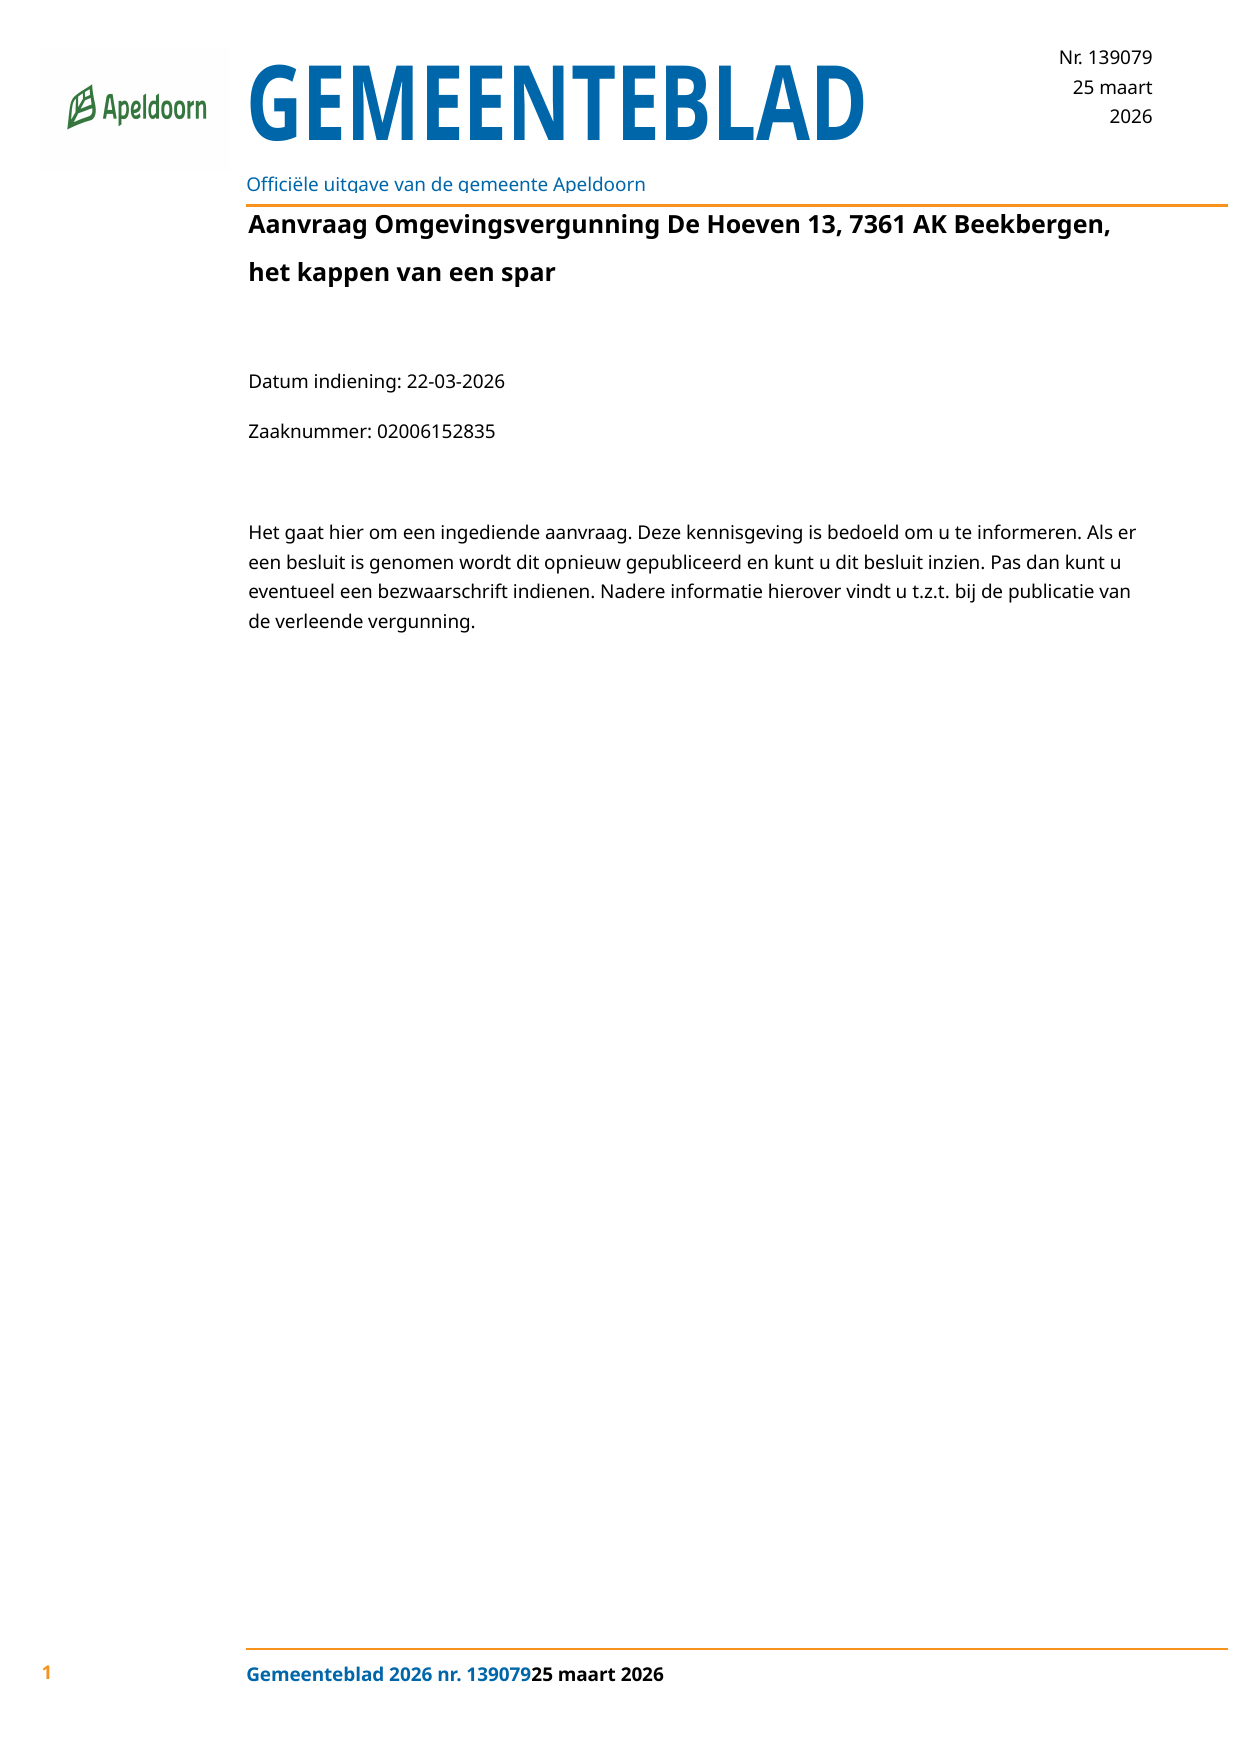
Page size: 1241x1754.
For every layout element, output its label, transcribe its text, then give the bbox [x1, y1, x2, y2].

picture [41, 47, 231, 172]
text Aanvraag Omgevingsvergunning De Hoeven 13, 7361 AK Beekbergen, het kappen van een spar [248, 207, 1152, 288]
text Zaaknummer: 02006152835 [248, 419, 1152, 444]
text Het gaat hier om een ingediende aanvraag. Deze kennisgeving is bedoeld om u te informeren. Als er een besluit is genomen wordt dit opnieuw gepubliceerd en kunt u dit besluit inzien. Pas dan kunt u eventueel een bezwaarschrift indienen. Nadere informatie hierover vindt u t.z.t. bij de publicatie van de verleende vergunning. [248, 519, 1152, 634]
text Datum indiening: 22-03-2026 [248, 368, 1152, 394]
